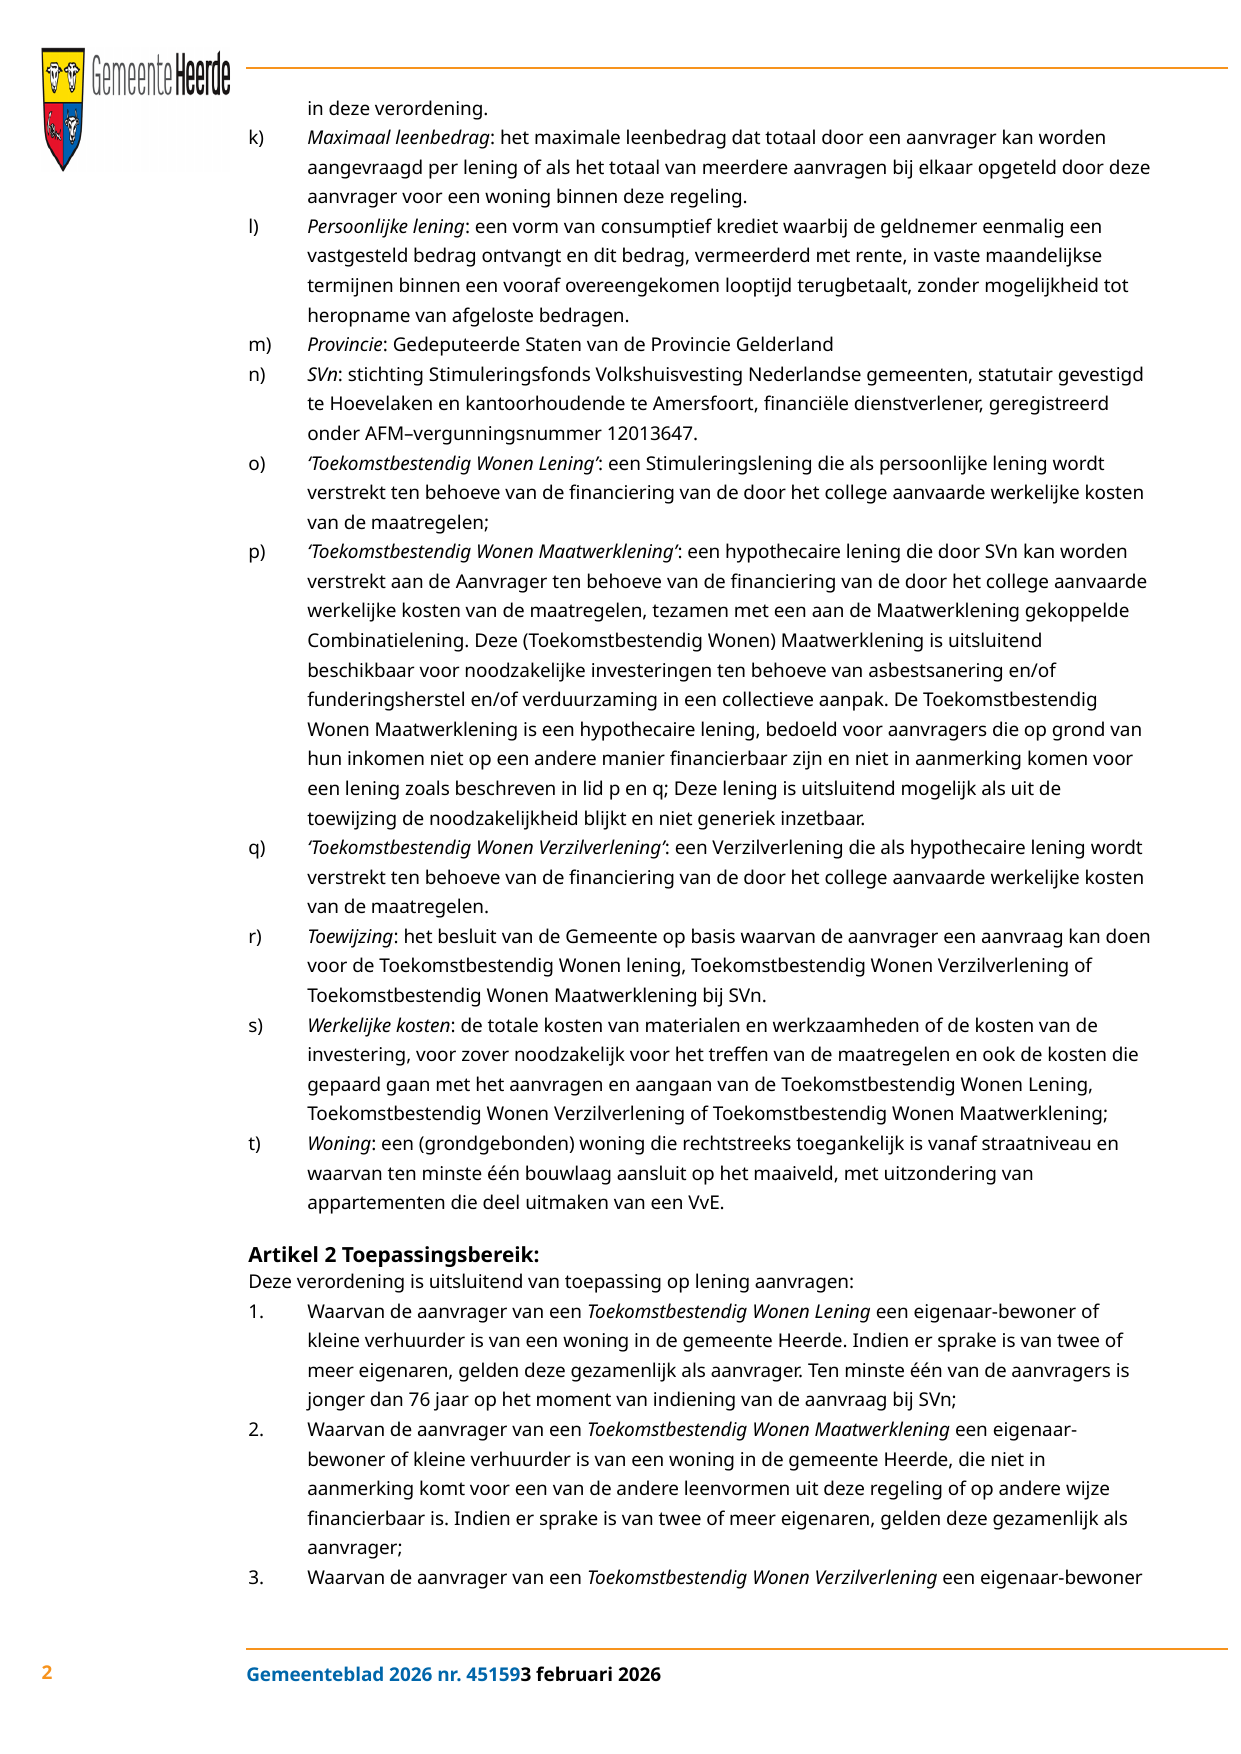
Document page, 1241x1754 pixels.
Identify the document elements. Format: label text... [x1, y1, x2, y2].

list SVn: stichting Stimuleringsfonds Volkshuisvesting Nederlandse gemeenten, statutair gevestigd te Hoevelaken en kantoorhoudende te Amersfoort, financiële dienstverlener, geregistreerd onder AFM–vergunningsnummer 12013647. [248, 361, 1152, 446]
list Persoonlijke lening: een vorm van consumptief krediet waarbij de geldnemer eenmalig een vastgesteld bedrag ontvangt en dit bedrag, vermeerderd met rente, in vaste maandelijkse termijnen binnen een vooraf overeengekomen looptijd terugbetaalt, zonder mogelijkheid tot heropname van afgeloste bedragen. [248, 213, 1152, 328]
list ‘Toekomstbestendig Wonen Maatwerklening’: een hypothecaire lening die door SVn kan worden verstrekt aan de Aanvrager ten behoeve van de financiering van de door het college aanvaarde werkelijke kosten van de maatregelen, tezamen met een aan de Maatwerklening gekoppelde Combinatielening. Deze (Toekomstbestendig Wonen) Maatwerklening is uitsluitend beschikbaar voor noodzakelijke investeringen ten behoeve van asbestsanering en/of funderingsherstel en/of verduurzaming in een collectieve aanpak. De Toekomstbestendig Wonen Maatwerklening is een hypothecaire lening, bedoeld voor aanvragers die op grond van hun inkomen niet op een andere manier financierbaar zijn en niet in aanmerking komen voor een lening zoals beschreven in lid p en q; Deze lening is uitsluitend mogelijk als uit de toewijzing de noodzakelijkheid blijkt en niet generiek inzetbaar. [248, 538, 1152, 831]
list Woning: een (grondgebonden) woning die rechtstreeks toegankelijk is vanaf straatniveau en waarvan ten minste één bouwlaag aansluit op het maaiveld, met uitzondering van appartementen die deel uitmaken van een VvE. [248, 1130, 1152, 1215]
list Werkelijke kosten: de totale kosten van materialen en werkzaamheden of de kosten van de investering, voor zover noodzakelijk voor het treffen van de maatregelen en ook de kosten die gepaard gaan met het aanvragen en aangaan van de Toekomstbestendig Wonen Lening, Toekomstbestendig Wonen Verzilverlening of Toekomstbestendig Wonen Maatwerklening; [248, 1012, 1152, 1126]
text Artikel 2 Toepassingsbereik: [248, 1240, 1152, 1268]
list Waarvan de aanvrager van een Toekomstbestendig Wonen Verzilverlening een eigenaar-bewoner [248, 1564, 1152, 1590]
list Toewijzing: het besluit van de Gemeente op basis waarvan de aanvrager een aanvraag kan doen voor de Toekomstbestendig Wonen lening, Toekomstbestendig Wonen Verzilverlening of Toekomstbestendig Wonen Maatwerklening bij SVn. [248, 923, 1152, 1008]
list Waarvan de aanvrager van een Toekomstbestendig Wonen Lening een eigenaar-bewoner of kleine verhuurder is van een woning in de gemeente Heerde. Indien er sprake is van twee of meer eigenaren, gelden deze gezamenlijk als aanvrager. Ten minste één van de aanvragers is jonger dan 76 jaar op het moment van indiening van de aanvraag bij SVn; [248, 1298, 1152, 1412]
text Deze verordening is uitsluitend van toepassing op lening aanvragen: [248, 1268, 1152, 1294]
picture [41, 47, 231, 172]
list ‘Toekomstbestendig Wonen Lening’: een Stimuleringslening die als persoonlijke lening wordt verstrekt ten behoeve van de financiering van de door het college aanvaarde werkelijke kosten van de maatregelen; [248, 450, 1152, 535]
list Maximaal leenbedrag: het maximale leenbedrag dat totaal door een aanvrager kan worden aangevraagd per lening of als het totaal van meerdere aanvragen bij elkaar opgeteld door deze aanvrager voor een woning binnen deze regeling. [248, 124, 1152, 209]
list ‘Toekomstbestendig Wonen Verzilverlening’: een Verzilverlening die als hypothecaire lening wordt verstrekt ten behoeve van de financiering van de door het college aanvaarde werkelijke kosten van de maatregelen. [248, 834, 1152, 919]
list Waarvan de aanvrager van een Toekomstbestendig Wonen Maatwerklening een eigenaar-bewoner of kleine verhuurder is van een woning in de gemeente Heerde, die niet in aanmerking komt voor een van de andere leenvormen uit deze regeling of op andere wijze financierbaar is. Indien er sprake is van twee of meer eigenaren, gelden deze gezamenlijk als aanvrager; [248, 1416, 1152, 1560]
list in deze verordening. [248, 95, 1152, 121]
list Provincie: Gedeputeerde Staten van de Provincie Gelderland [248, 331, 1152, 357]
